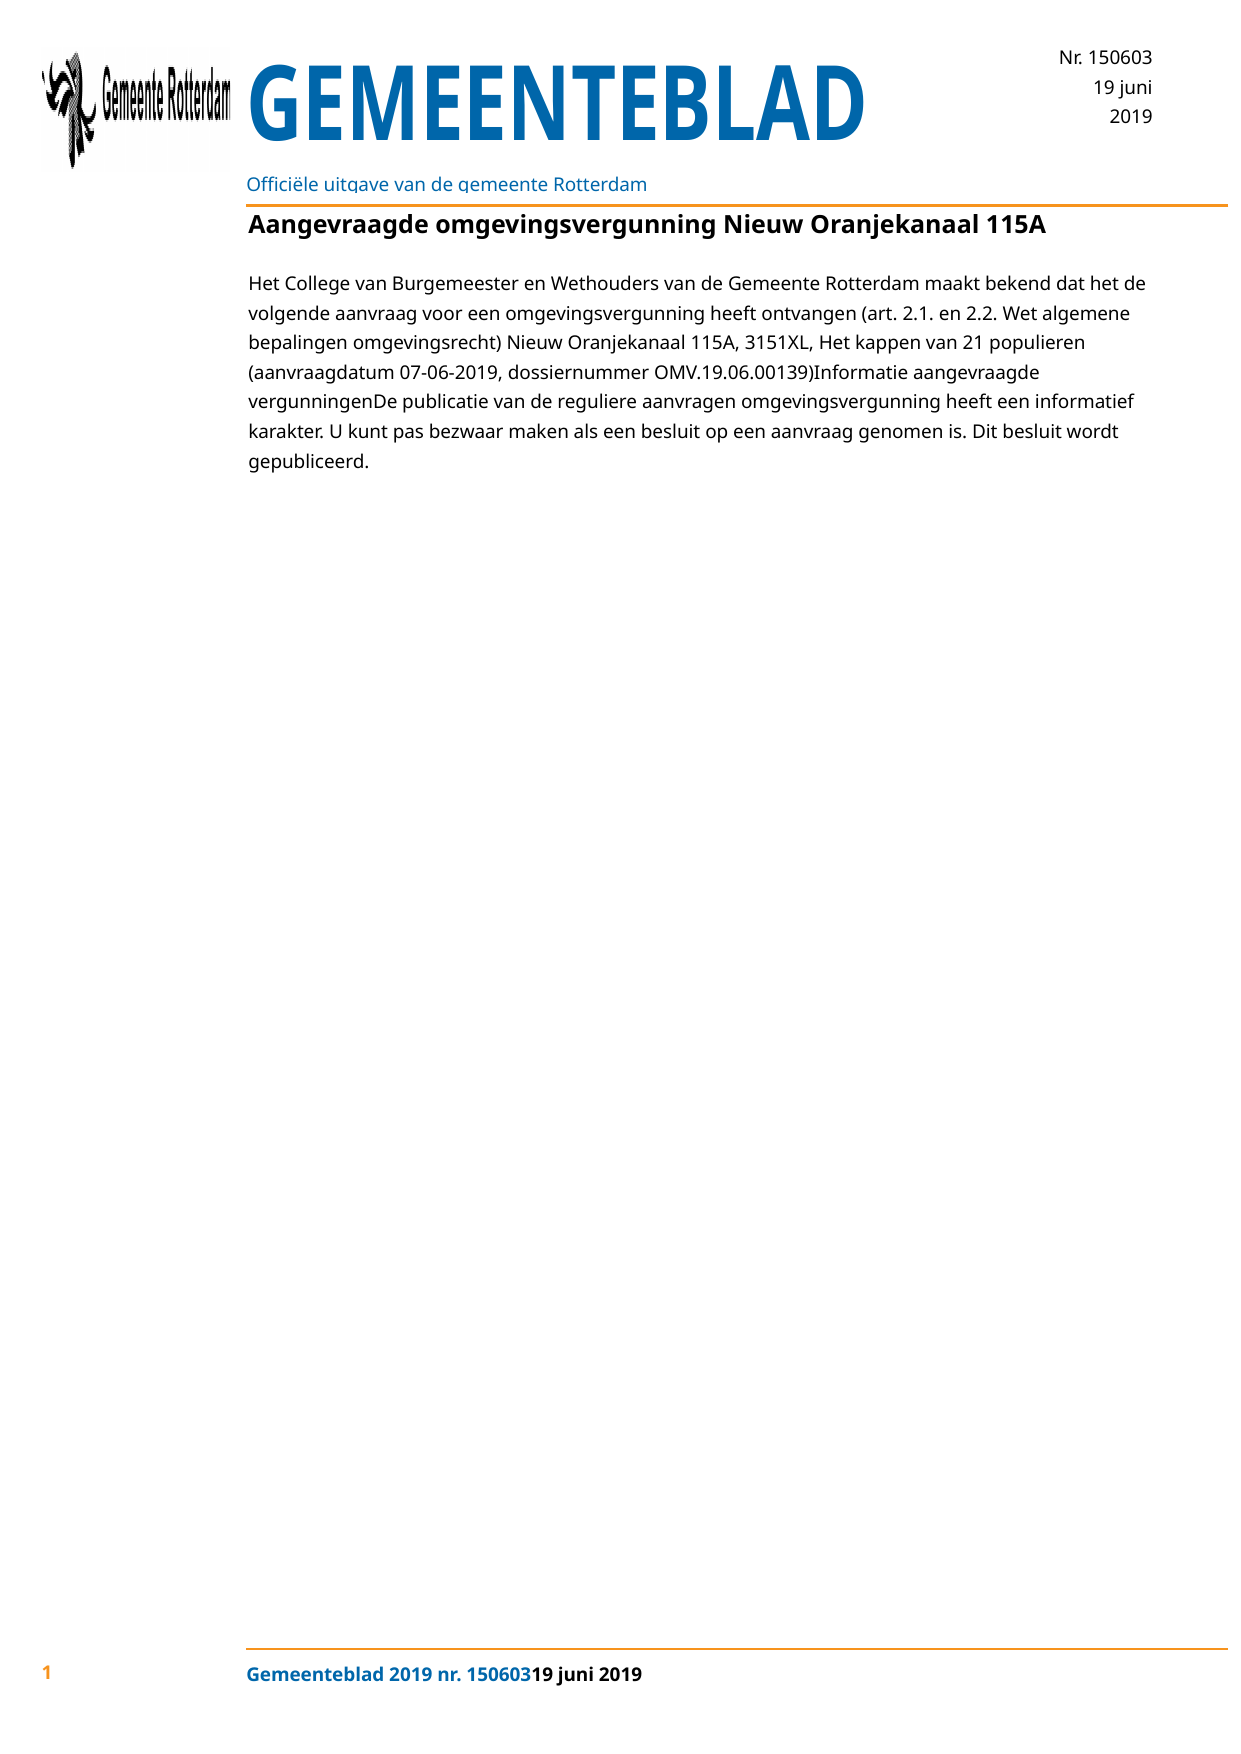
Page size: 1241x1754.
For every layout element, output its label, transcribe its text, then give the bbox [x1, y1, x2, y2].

text Het College van Burgemeester en Wethouders van de Gemeente Rotterdam maakt bekend dat het de volgende aanvraag voor een omgevingsvergunning heeft ontvangen (art. 2.1. en 2.2. Wet algemene bepalingen omgevingsrecht) Nieuw Oranjekanaal 115A, 3151XL, Het kappen van 21 populieren (aanvraagdatum 07-06-2019, dossiernummer OMV.19.06.00139)Informatie aangevraagde vergunningenDe publicatie van de reguliere aanvragen omgevingsvergunning heeft een informatief karakter. U kunt pas bezwaar maken als een besluit op een aanvraag genomen is. Dit besluit wordt gepubliceerd. [248, 270, 1152, 473]
text Aangevraagde omgevingsvergunning Nieuw Oranjekanaal 115A [248, 207, 1152, 241]
picture [41, 47, 231, 172]
